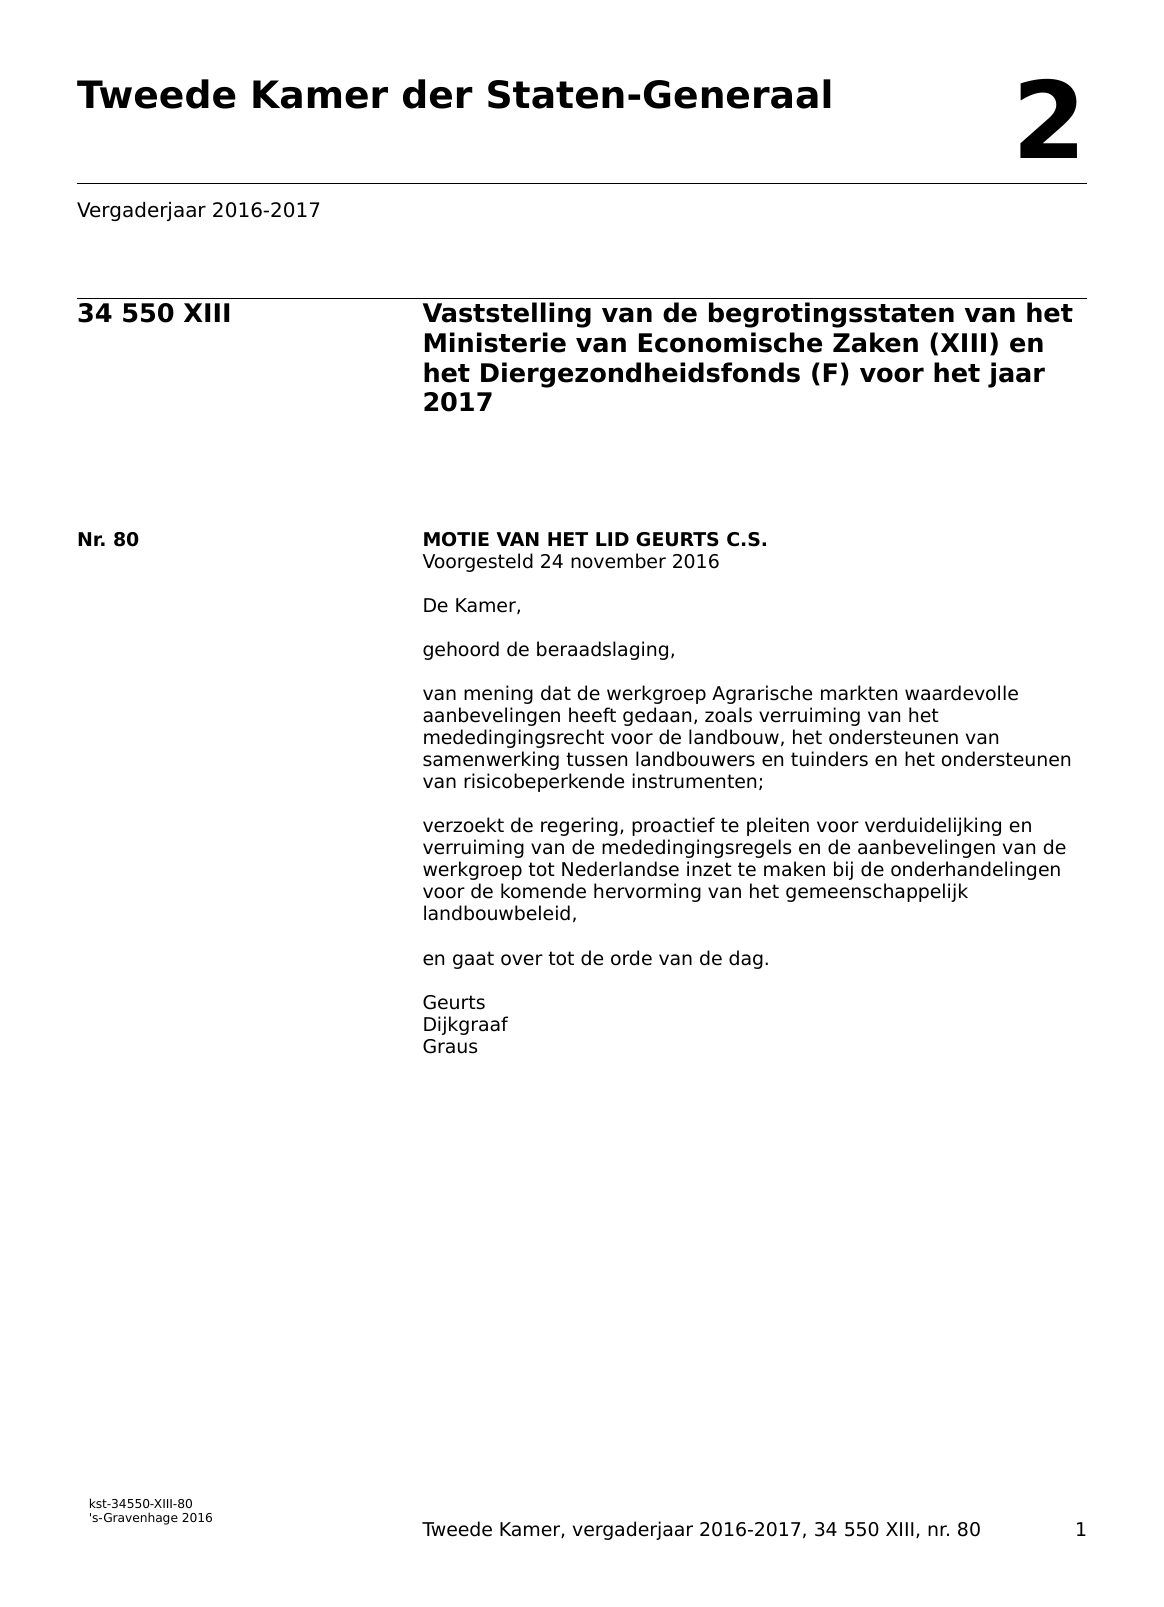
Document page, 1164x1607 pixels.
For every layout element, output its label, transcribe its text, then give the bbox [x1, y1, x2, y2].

table_cell Vergaderjaar 2016-2017 [77, 184, 1087, 298]
subtitle Nr. 80 MOTIE VAN HET LID GEURTS C.S. [77, 529, 1087, 551]
text Graus [422, 1036, 1087, 1057]
table_header 2 [886, 59, 1087, 183]
text en gaat over tot de orde van de dag. [422, 947, 1087, 969]
text verzoekt de regering, proactief te pleiten voor verduidelijking en verruiming van de mededingingsregels en de aanbevelingen van de werkgroep tot Nederlandse inzet te maken bij de onderhandelingen voor de komende hervorming van het gemeenschappelijk landbouwbeleid, [422, 815, 1087, 925]
text Geurts [422, 992, 1087, 1013]
text Dijkgraaf [422, 1013, 1087, 1036]
text van mening dat de werkgroep Agrarische markten waardevolle aanbevelingen heeft gedaan, zoals verruiming van het mededingingsrecht voor de landbouw, het ondersteunen van samenwerking tussen landbouwers en tuinders en het ondersteunen van risicobeperkende instrumenten; [422, 683, 1087, 793]
text De Kamer, [422, 595, 1087, 617]
text 's-Gravenhage 2016 [88, 1511, 323, 1525]
subtitle 34 550 XIII Vaststelling van de begrotingsstaten van het Ministerie van Economische Zaken (XIII) en het Diergezondheidsfonds (F) voor het jaar 2017 [77, 299, 1087, 418]
text kst-34550-XIII-80 [88, 1497, 323, 1511]
table_header Tweede Kamer der Staten-Generaal [77, 59, 886, 183]
text gehoord de beraadslaging, [422, 639, 1087, 661]
text Voorgesteld 24 november 2016 [422, 551, 1087, 573]
